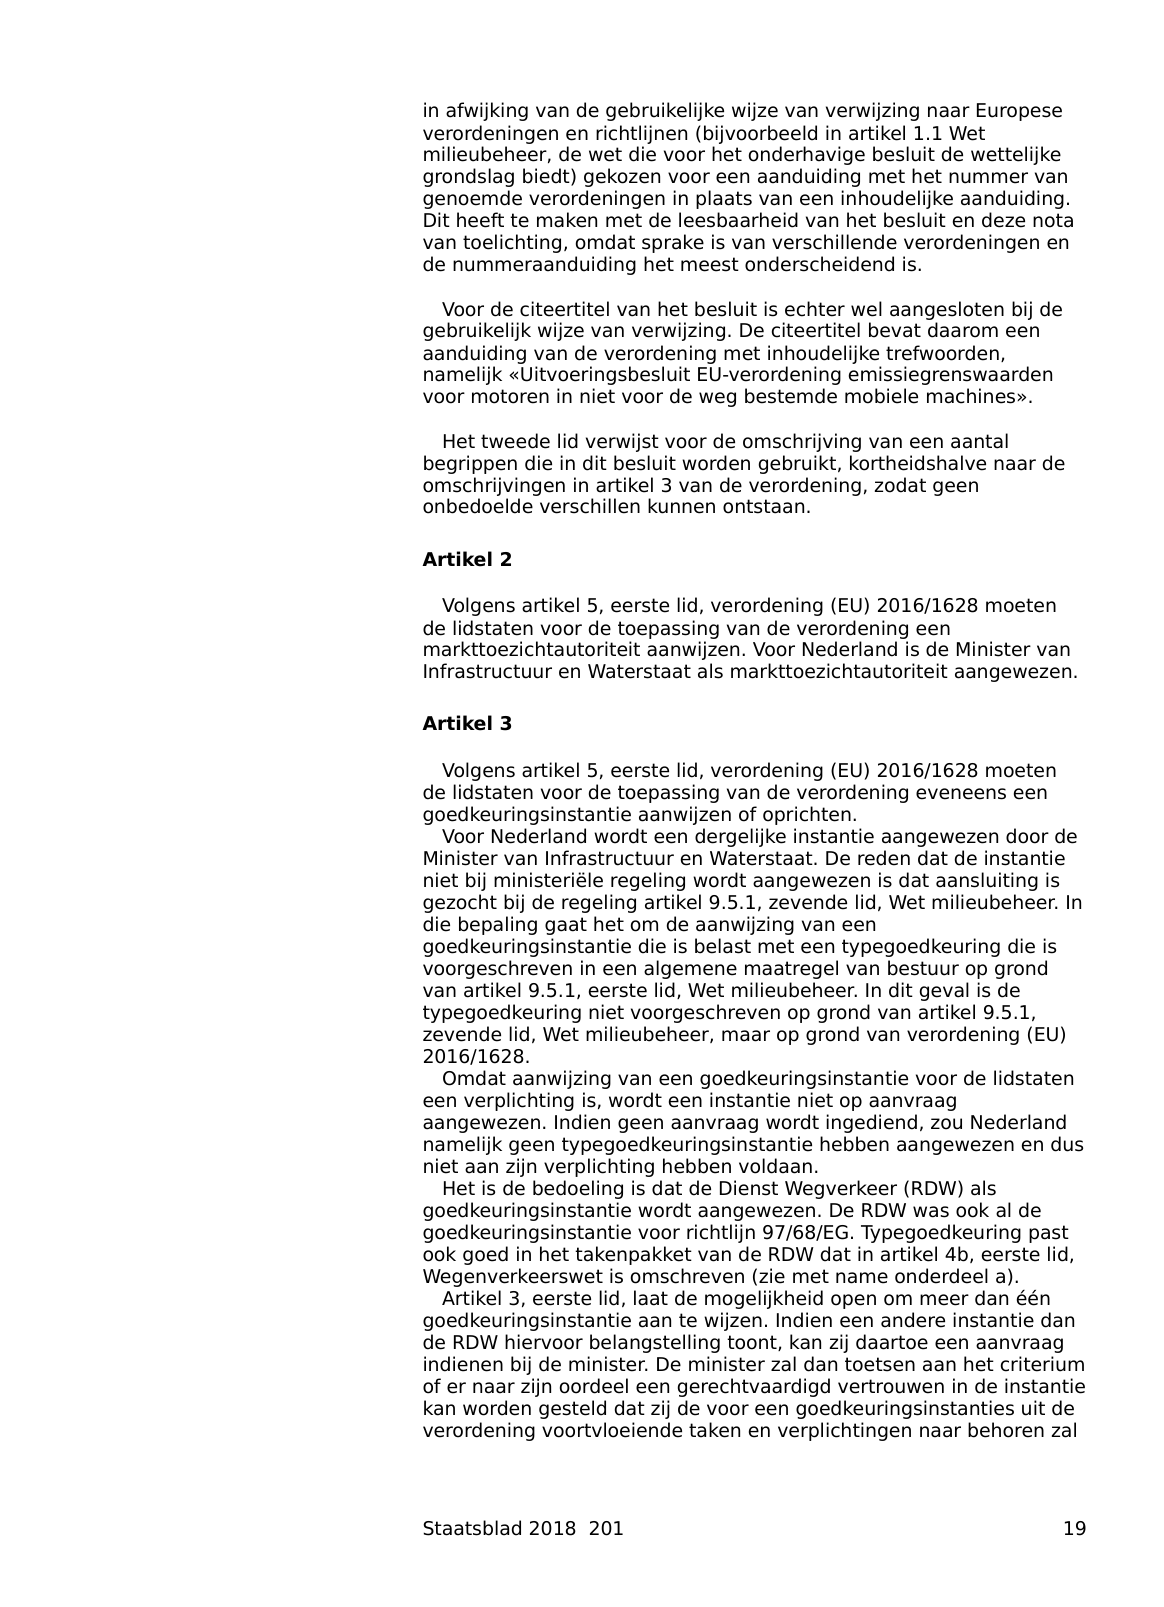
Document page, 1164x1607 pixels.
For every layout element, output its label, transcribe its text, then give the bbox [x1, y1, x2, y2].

text Het is de bedoeling is dat de Dienst Wegverkeer (RDW) als goedkeuringsinstantie wordt aangewezen. De RDW was ook al de goedkeuringsinstantie voor richtlijn 97/68/EG. Typegoedkeuring past ook goed in het takenpakket van de RDW dat in artikel 4b, eerste lid, Wegenverkeerswet is omschreven (zie met name onderdeel a). [422, 1178, 1087, 1288]
text Voor de citeertitel van het besluit is echter wel aangesloten bij de gebruikelijk wijze van verwijzing. De citeertitel bevat daarom een aanduiding van de verordening met inhoudelijke trefwoorden, namelijk «Uitvoeringsbesluit EU-verordening emissiegrenswaarden voor motoren in niet voor de weg bestemde mobiele machines». [422, 298, 1087, 408]
text Voor Nederland wordt een dergelijke instantie aangewezen door de Minister van Infrastructuur en Waterstaat. De reden dat de instantie niet bij ministeriële regeling wordt aangewezen is dat aansluiting is gezocht bij de regeling artikel 9.5.1, zevende lid, Wet milieubeheer. In die bepaling gaat het om de aanwijzing van een goedkeuringsinstantie die is belast met een typegoedkeuring die is voorgeschreven in een algemene maatregel van bestuur op grond van artikel 9.5.1, eerste lid, Wet milieubeheer. In dit geval is de typegoedkeuring niet voorgeschreven op grond van artikel 9.5.1, zevende lid, Wet milieubeheer, maar op grond van verordening (EU) 2016/1628. [422, 826, 1087, 1068]
text Volgens artikel 5, eerste lid, verordening (EU) 2016/1628 moeten de lidstaten voor de toepassing van de verordening eveneens een goedkeuringsinstantie aanwijzen of oprichten. [422, 760, 1087, 826]
text Artikel 3, eerste lid, laat de mogelijkheid open om meer dan één goedkeuringsinstantie aan te wijzen. Indien een andere instantie dan de RDW hiervoor belangstelling toont, kan zij daartoe een aanvraag indienen bij de minister. De minister zal dan toetsen aan het criterium of er naar zijn oordeel een gerechtvaardigd vertrouwen in de instantie kan worden gesteld dat zij de voor een goedkeuringsinstanties uit de verordening voortvloeiende taken en verplichtingen naar behoren zal [422, 1288, 1087, 1442]
text in afwijking van de gebruikelijke wijze van verwijzing naar Europese verordeningen en richtlijnen (bijvoorbeeld in artikel 1.1 Wet milieubeheer, de wet die voor het onderhavige besluit de wettelijke grondslag biedt) gekozen voor een aanduiding met het nummer van genoemde verordeningen in plaats van een inhoudelijke aanduiding. Dit heeft te maken met de leesbaarheid van het besluit en deze nota van toelichting, omdat sprake is van verschillende verordeningen en de nummeraanduiding het meest onderscheidend is. [422, 100, 1087, 276]
text Omdat aanwijzing van een goedkeuringsinstantie voor de lidstaten een verplichting is, wordt een instantie niet op aanvraag aangewezen. Indien geen aanvraag wordt ingediend, zou Nederland namelijk geen typegoedkeuringsinstantie hebben aangewezen en dus niet aan zijn verplichting hebben voldaan. [422, 1068, 1087, 1178]
subtitle Artikel 2 [422, 548, 1087, 570]
text Het tweede lid verwijst voor de omschrijving van een aantal begrippen die in dit besluit worden gebruikt, kortheidshalve naar de omschrijvingen in artikel 3 van de verordening, zodat geen onbedoelde verschillen kunnen ontstaan. [422, 431, 1087, 518]
text Volgens artikel 5, eerste lid, verordening (EU) 2016/1628 moeten de lidstaten voor de toepassing van de verordening een markttoezichtautoriteit aanwijzen. Voor Nederland is de Minister van Infrastructuur en Waterstaat als markttoezichtautoriteit aangewezen. [422, 595, 1087, 683]
subtitle Artikel 3 [422, 713, 1087, 735]
